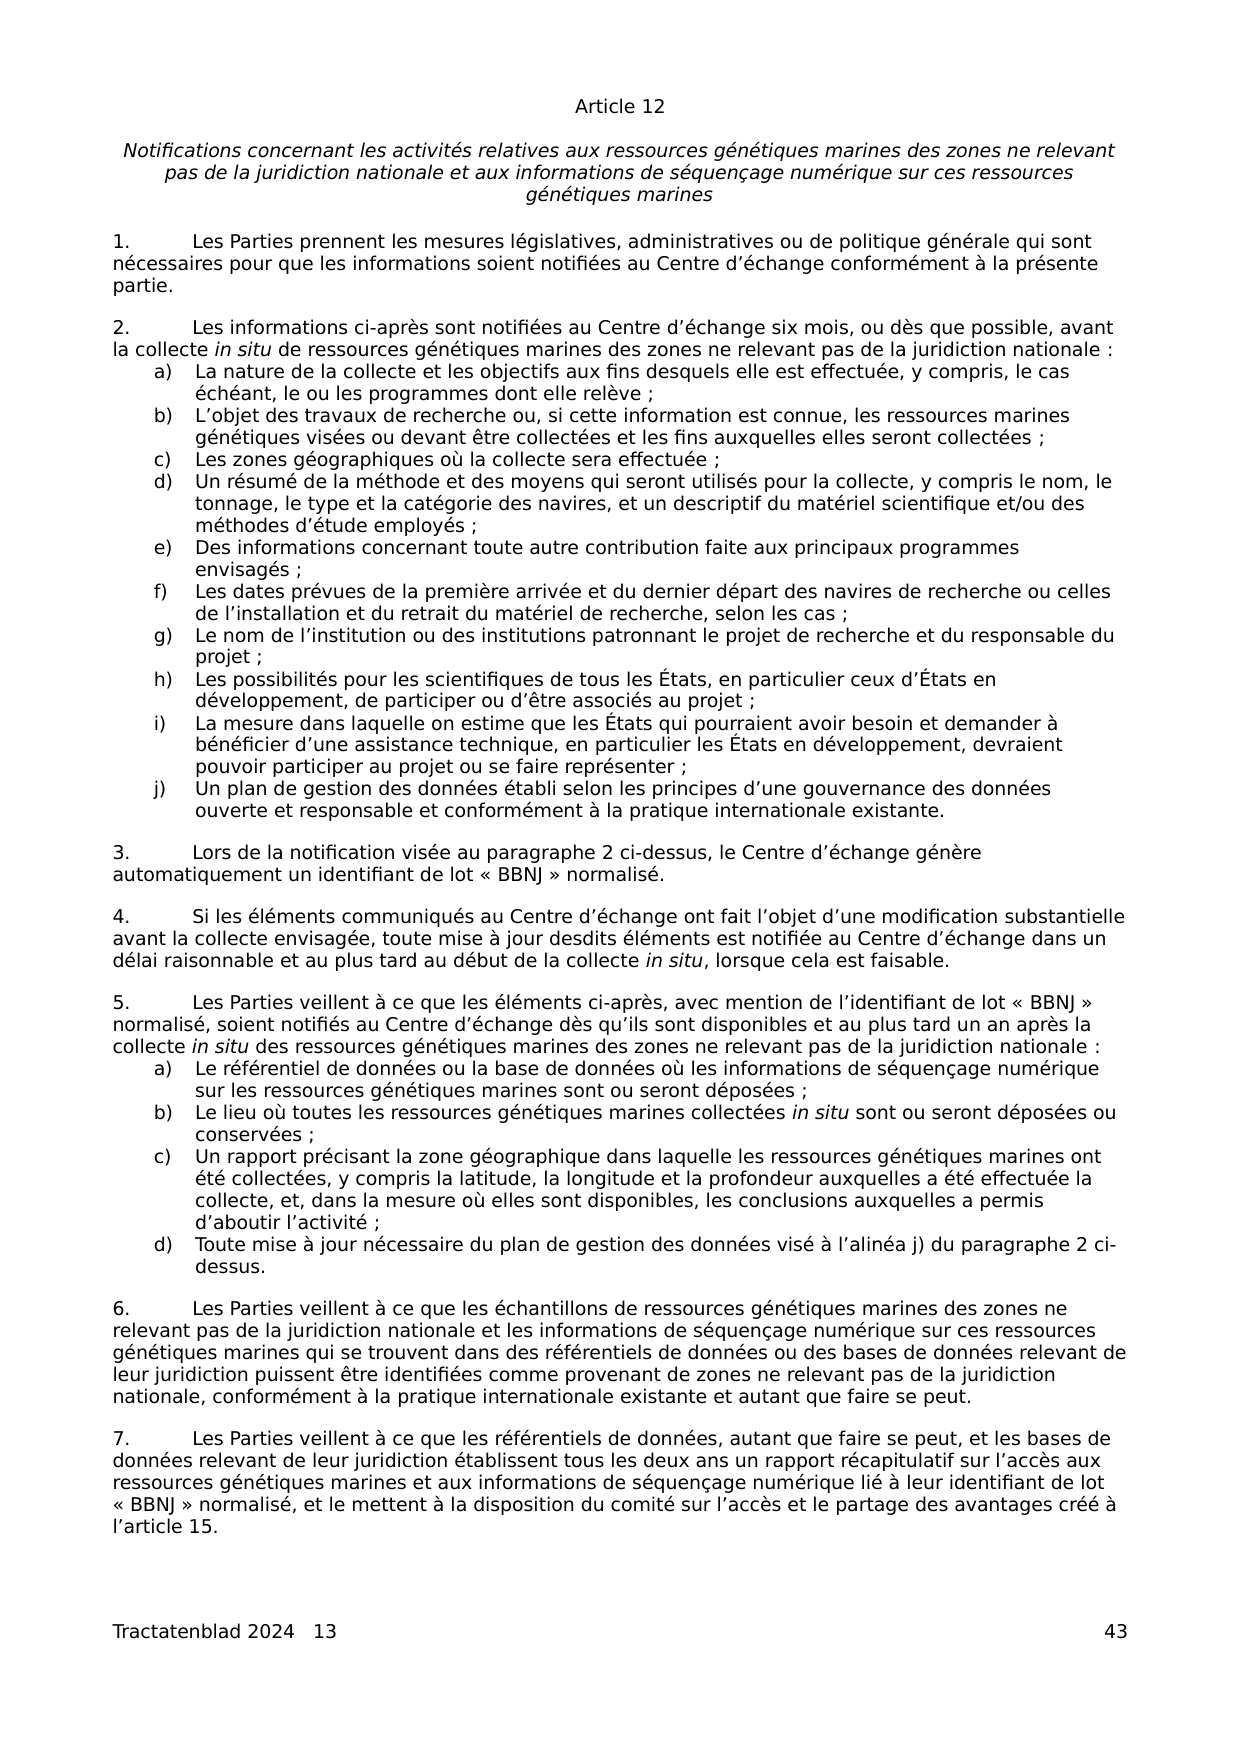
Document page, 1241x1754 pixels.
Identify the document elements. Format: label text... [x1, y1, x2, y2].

text a) Le référentiel de données ou la base de données où les informations de séquençage numérique sur les ressources génétiques marines sont ou seront déposées ; [153, 1058, 1128, 1102]
text d) Toute mise à jour nécessaire du plan de gestion des données visé à l’alinéa j) du paragraphe 2 ci-dessus. [153, 1234, 1128, 1278]
text a) La nature de la collecte et les objectifs aux fins desquels elle est effectuée, y compris, le cas échéant, le ou les programmes dont elle relève ; [153, 361, 1128, 405]
text c) Un rapport précisant la zone géographique dans laquelle les ressources génétiques marines ont été collectées, y compris la latitude, la longitude et la profondeur auxquelles a été effectuée la collecte, et, dans la mesure où elles sont disponibles, les conclusions auxquelles a permis d’aboutir l’activité ; [153, 1146, 1128, 1234]
text 4. Si les éléments communiqués au Centre d’échange ont fait l’objet d’une modification substantielle avant la collecte envisagée, toute mise à jour desdits éléments est notifiée au Centre d’échange dans un délai raisonnable et au plus tard au début de la collecte in situ, lorsque cela est faisable. [112, 906, 1128, 972]
text 5. Les Parties veillent à ce que les éléments ci-après, avec mention de l’identifiant de lot « BBNJ » normalisé, soient notifiés au Centre d’échange dès qu’ils sont disponibles et au plus tard un an après la collecte in situ des ressources génétiques marines des zones ne relevant pas de la juridiction nationale : [112, 992, 1128, 1058]
text 1. Les Parties prennent les mesures législatives, administratives ou de politique générale qui sont nécessaires pour que les informations soient notifiées au Centre d’échange conformément à la présente partie. [112, 231, 1128, 297]
subtitle Article 12 Notifications concernant les activités relatives aux ressources génétiques marines des zones ne relevant pas de la juridiction nationale et aux informations de séquençage numérique sur ces ressources génétiques marines [112, 96, 1128, 206]
text g) Le nom de l’institution ou des institutions patronnant le projet de recherche et du responsable du projet ; [153, 624, 1128, 668]
text 2. Les informations ci-après sont notifiées au Centre d’échange six mois, ou dès que possible, avant la collecte in situ de ressources génétiques marines des zones ne relevant pas de la juridiction nationale : [112, 317, 1128, 361]
text h) Les possibilités pour les scientifiques de tous les États, en particulier ceux d’États en développement, de participer ou d’être associés au projet ; [153, 668, 1128, 712]
text e) Des informations concernant toute autre contribution faite aux principaux programmes envisagés ; [153, 537, 1128, 581]
text b) L’objet des travaux de recherche ou, si cette information est connue, les ressources marines génétiques visées ou devant être collectées et les fins auxquelles elles seront collectées ; [153, 405, 1128, 449]
text j) Un plan de gestion des données établi selon les principes d’une gouvernance des données ouverte et responsable et conformément à la pratique internationale existante. [153, 778, 1128, 822]
text 7. Les Parties veillent à ce que les référentiels de données, autant que faire se peut, et les bases de données relevant de leur juridiction établissent tous les deux ans un rapport récapitulatif sur l’accès aux ressources génétiques marines et aux informations de séquençage numérique lié à leur identifiant de lot « BBNJ » normalisé, et le mettent à la disposition du comité sur l’accès et le partage des avantages créé à l’article 15. [112, 1428, 1128, 1538]
text f) Les dates prévues de la première arrivée et du dernier départ des navires de recherche ou celles de l’installation et du retrait du matériel de recherche, selon les cas ; [153, 581, 1128, 624]
text c) Les zones géographiques où la collecte sera effectuée ; [153, 449, 1128, 471]
text 3. Lors de la notification visée au paragraphe 2 ci-dessus, le Centre d’échange génère automatiquement un identifiant de lot « BBNJ » normalisé. [112, 842, 1128, 886]
text b) Le lieu où toutes les ressources génétiques marines collectées in situ sont ou seront déposées ou conservées ; [153, 1102, 1128, 1146]
text 6. Les Parties veillent à ce que les échantillons de ressources génétiques marines des zones ne relevant pas de la juridiction nationale et les informations de séquençage numérique sur ces ressources génétiques marines qui se trouvent dans des référentiels de données ou des bases de données relevant de leur juridiction puissent être identifiées comme provenant de zones ne relevant pas de la juridiction nationale, conformément à la pratique internationale existante et autant que faire se peut. [112, 1298, 1128, 1408]
text d) Un résumé de la méthode et des moyens qui seront utilisés pour la collecte, y compris le nom, le tonnage, le type et la catégorie des navires, et un descriptif du matériel scientifique et/ou des méthodes d’étude employés ; [153, 471, 1128, 537]
text i) La mesure dans laquelle on estime que les États qui pourraient avoir besoin et demander à bénéficier d’une assistance technique, en particulier les États en développement, devraient pouvoir participer au projet ou se faire représenter ; [153, 712, 1128, 778]
